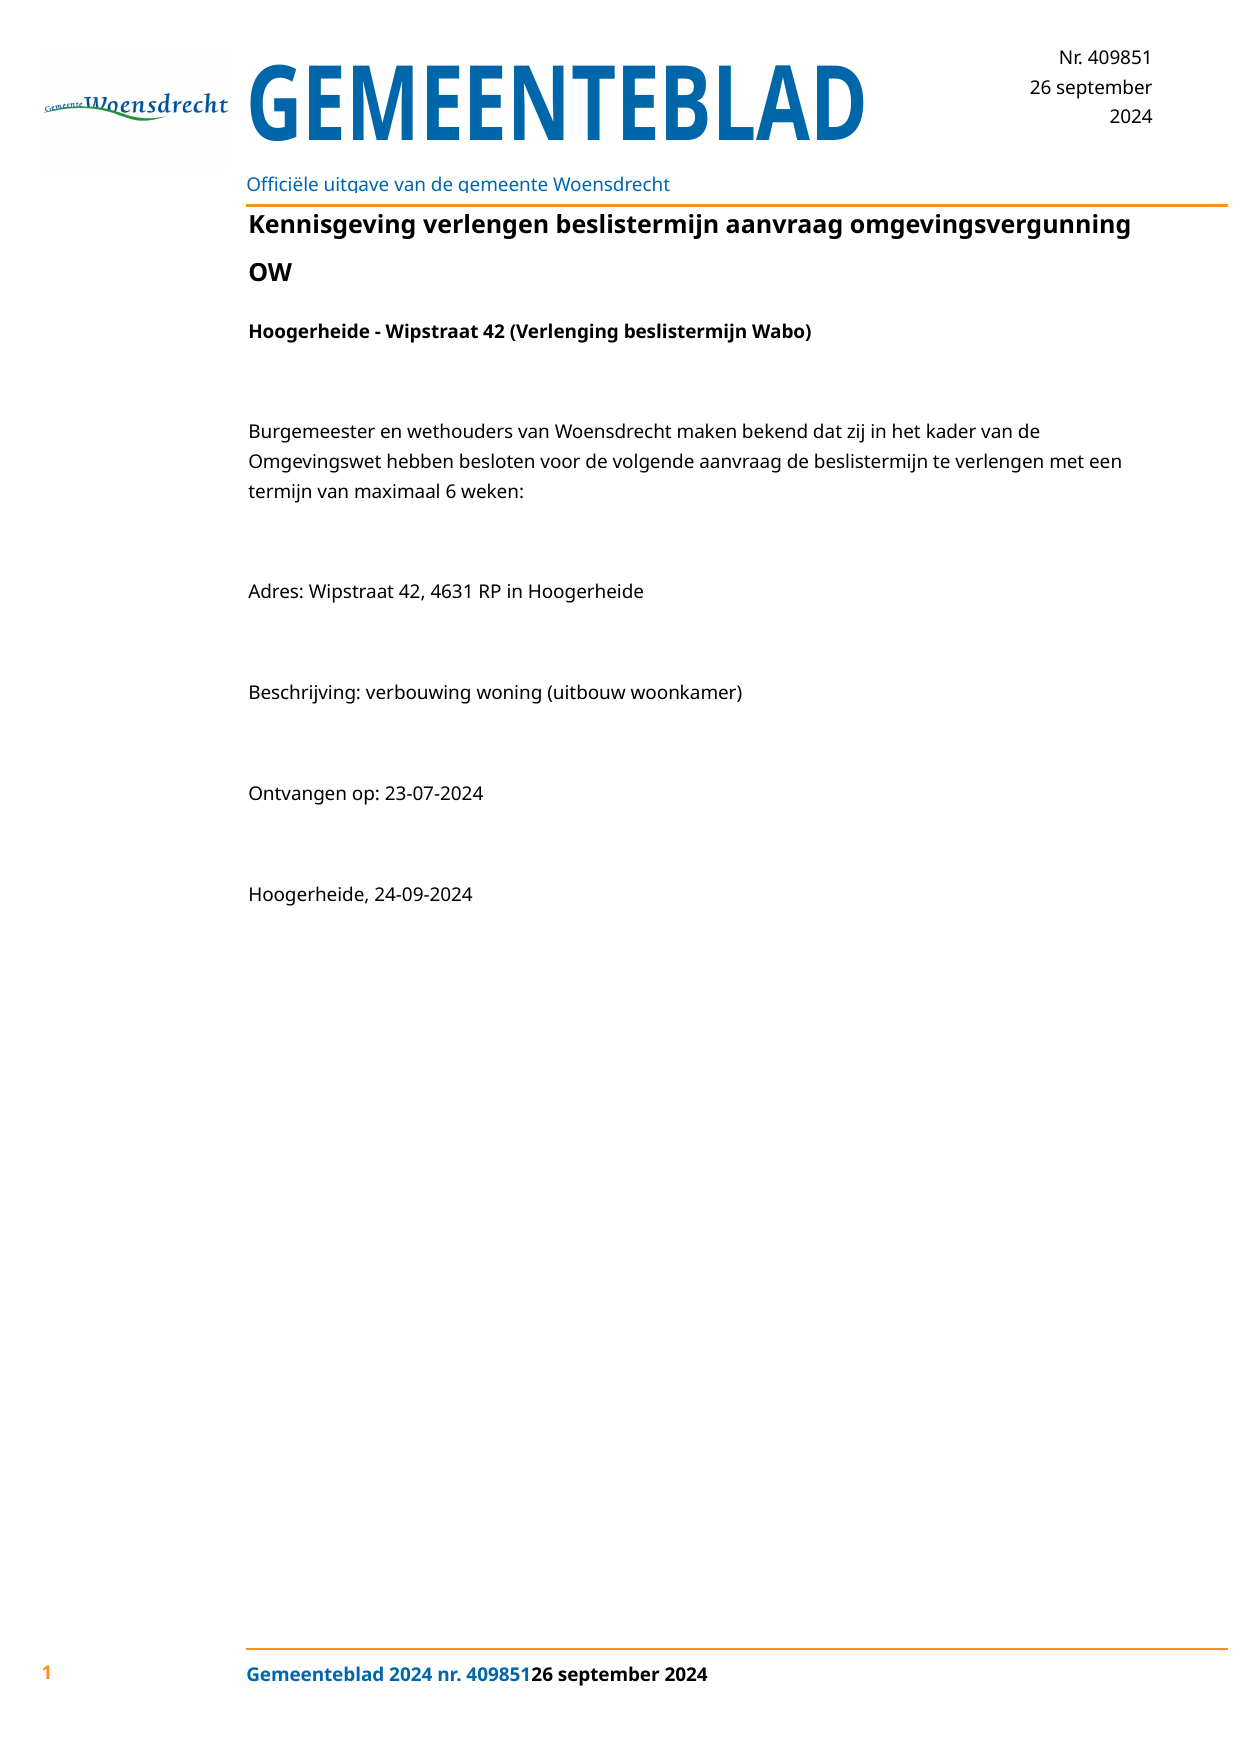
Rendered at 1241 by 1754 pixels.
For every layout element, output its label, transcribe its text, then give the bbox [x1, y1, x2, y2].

text Burgemeester en wethouders van Woensdrecht maken bekend dat zij in het kader van de Omgevingswet hebben besloten voor de volgende aanvraag de beslistermijn te verlengen met een termijn van maximaal 6 weken: [248, 419, 1152, 504]
picture [41, 47, 231, 172]
text Kennisgeving verlengen beslistermijn aanvraag omgevingsvergunning OW [248, 207, 1152, 288]
text Hoogerheide, 24-09-2024 [248, 881, 1152, 907]
text Hoogerheide - Wipstraat 42 (Verlenging beslistermijn Wabo) [248, 318, 1152, 344]
text Beschrijving: verbouwing woning (uitbouw woonkamer) [248, 679, 1152, 705]
text Ontvangen op: 23-07-2024 [248, 780, 1152, 806]
text Adres: Wipstraat 42, 4631 RP in Hoogerheide [248, 579, 1152, 604]
